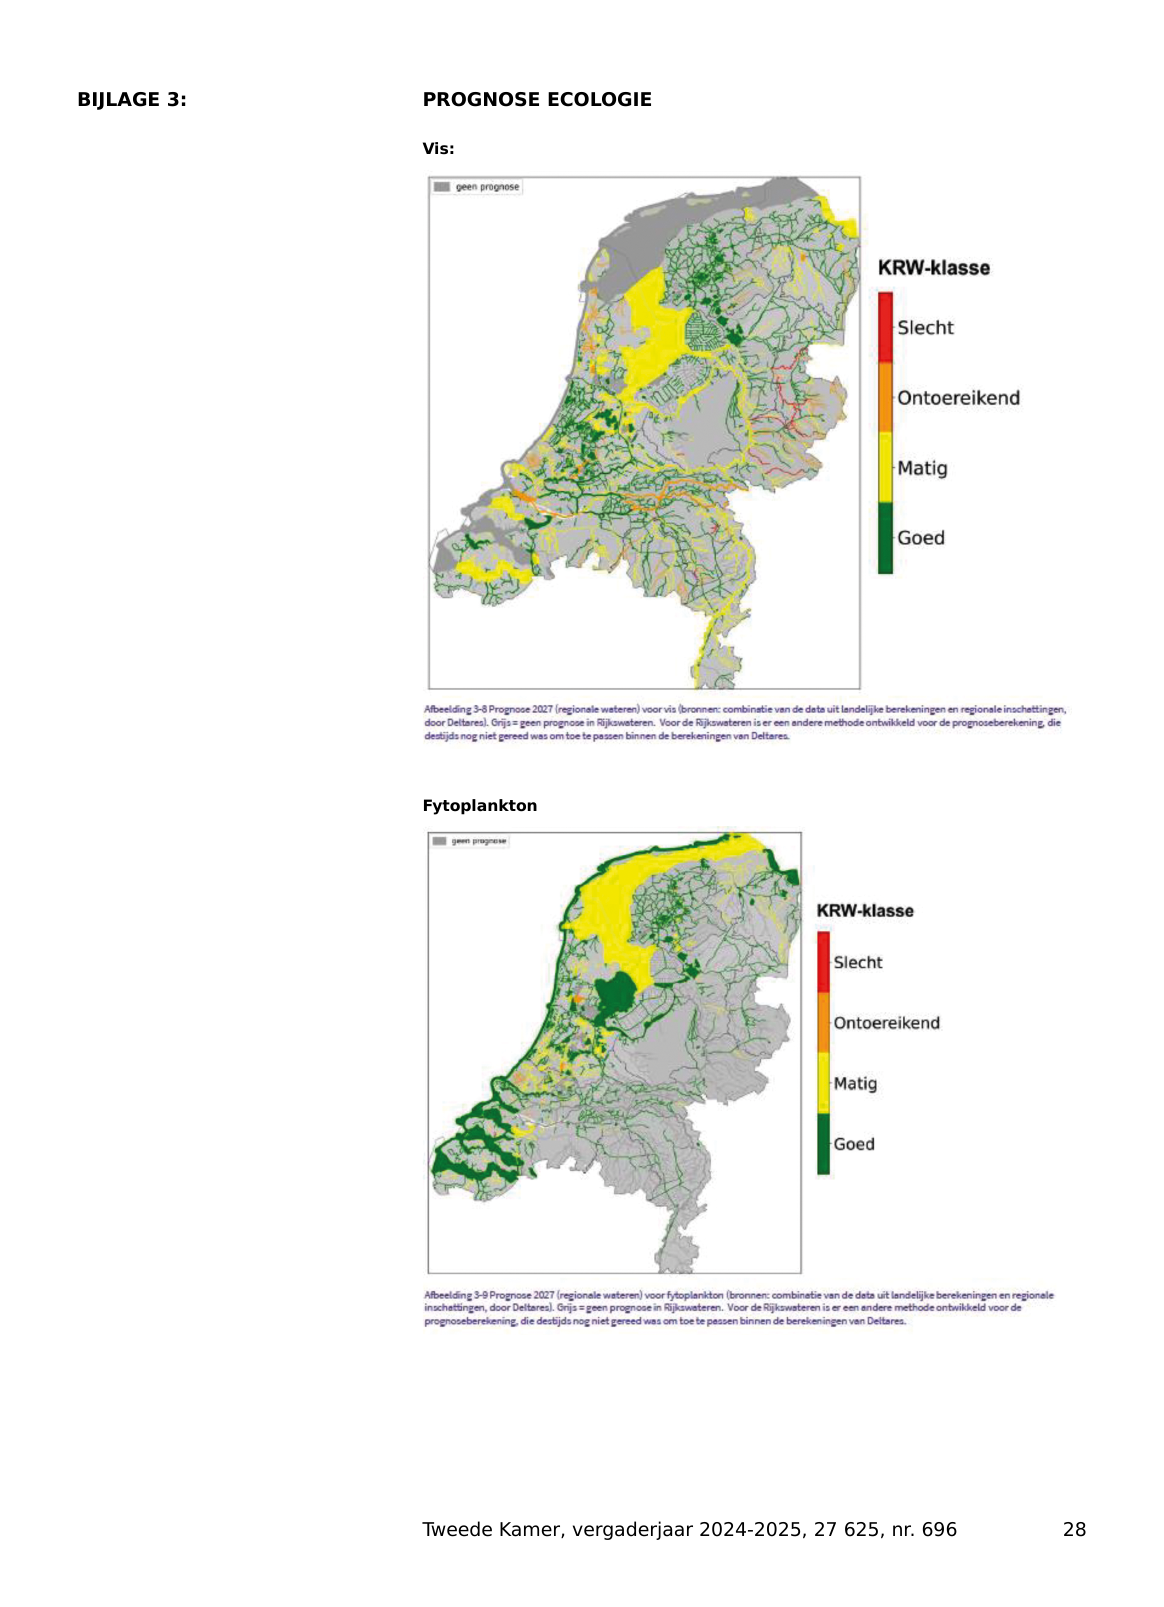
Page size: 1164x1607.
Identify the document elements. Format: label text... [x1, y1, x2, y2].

text Fytoplankton [422, 797, 1072, 815]
text Vis: [422, 140, 1072, 158]
picture [422, 169, 1072, 749]
subtitle BIJLAGE 3: PROGNOSE ECOLOGIE [77, 89, 1087, 111]
picture [422, 826, 1072, 1352]
